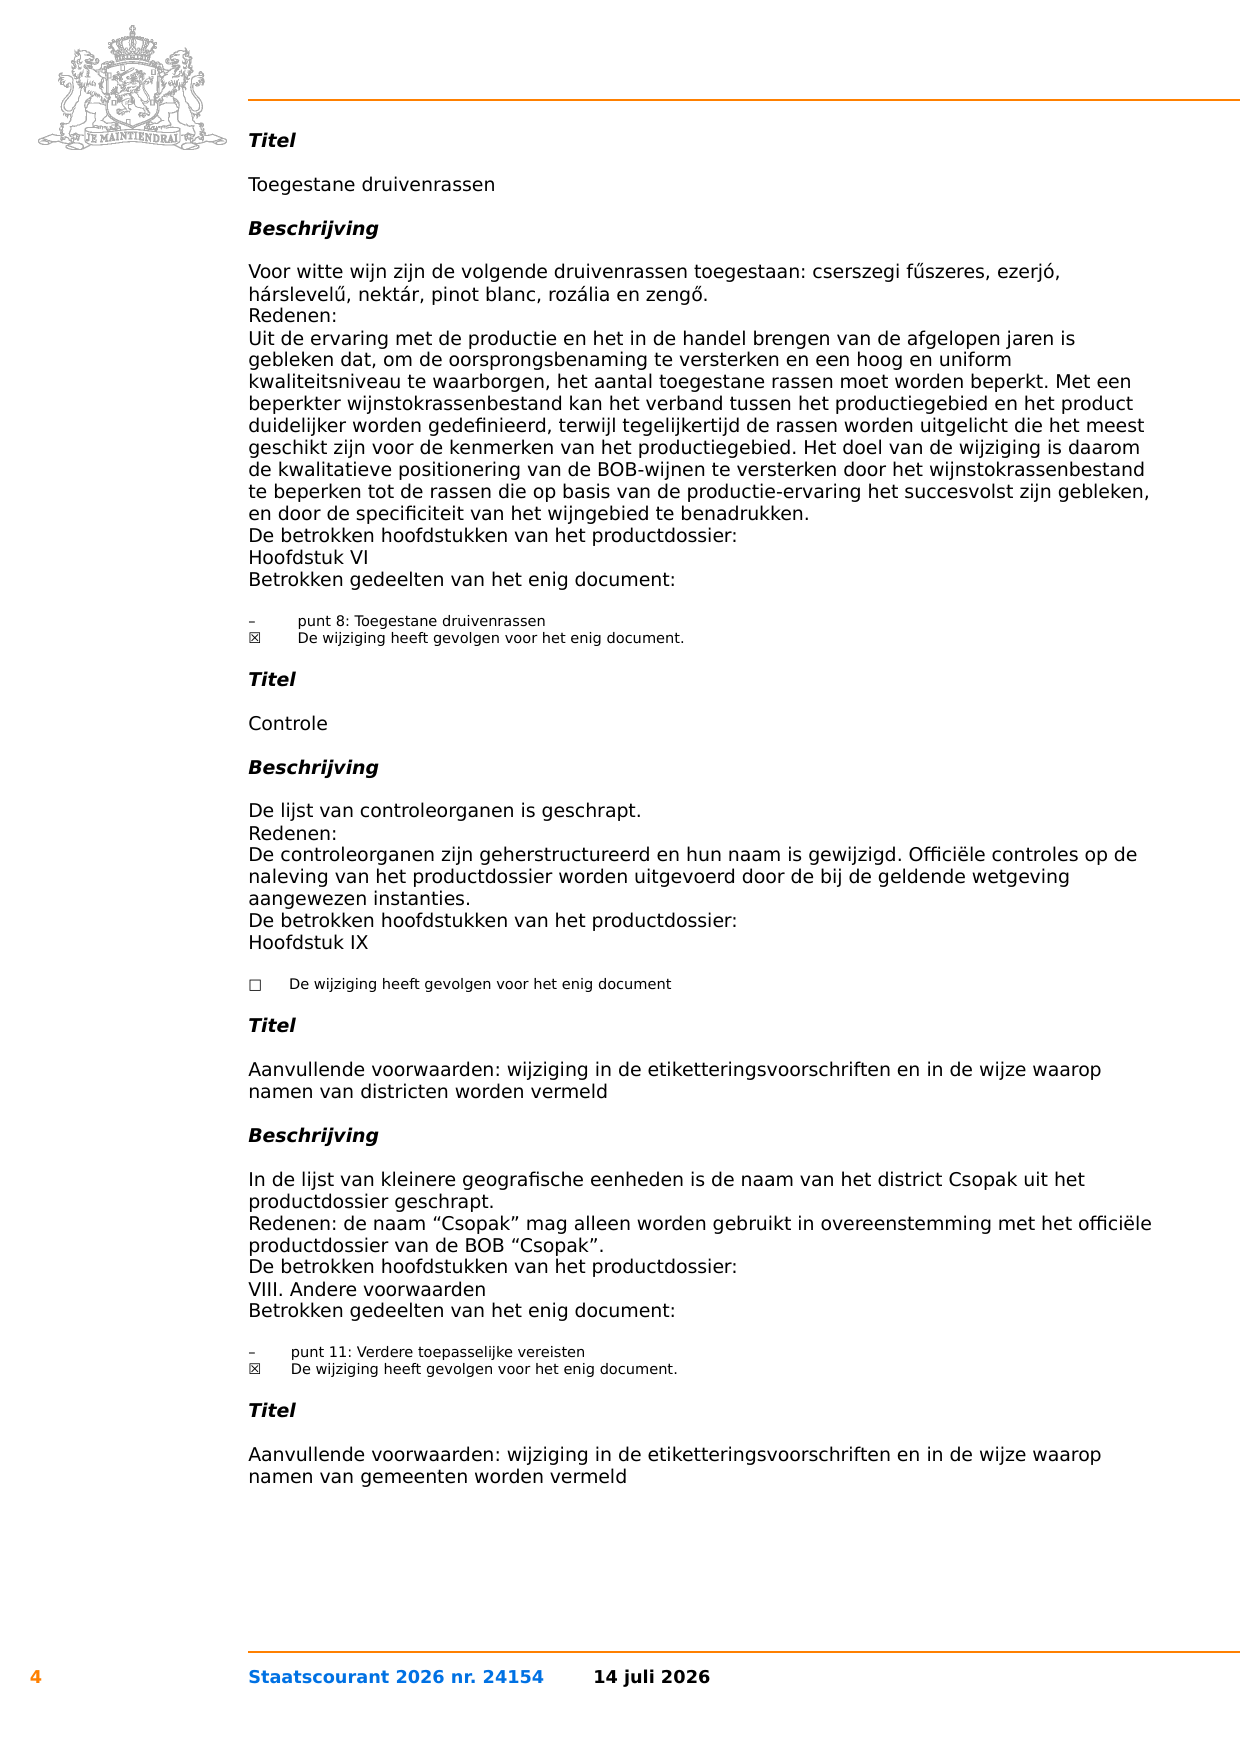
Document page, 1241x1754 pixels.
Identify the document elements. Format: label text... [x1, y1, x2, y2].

text VIII. Andere voorwaarden [248, 1278, 1163, 1300]
text Hoofdstuk VI [248, 547, 1163, 569]
text De controleorganen zijn geherstructureerd en hun naam is gewijzigd. Officiële controles op de naleving van het productdossier worden uitgevoerd door de bij de geldende wetgeving aangewezen instanties. [248, 844, 1163, 910]
text De betrokken hoofdstukken van het productdossier: [248, 1256, 1163, 1278]
subtitle Beschrijving [248, 218, 1163, 239]
table_header De wijziging heeft gevolgen voor het enig document [283, 976, 1163, 993]
table_header punt 11: Verdere toepasselijke vereisten [285, 1344, 1163, 1361]
table_header □ [248, 976, 283, 993]
table_header – [248, 613, 292, 630]
picture [38, 25, 227, 150]
text Aanvullende voorwaarden: wijziging in de etiketteringsvoorschriften en in de wijze waarop namen van gemeenten worden vermeld [248, 1444, 1163, 1488]
text De lijst van controleorganen is geschrapt. [248, 800, 1163, 822]
table_header – [248, 1344, 285, 1361]
text Hoofdstuk IX [248, 932, 1163, 954]
text De betrokken hoofdstukken van het productdossier: [248, 525, 1163, 547]
table_cell ☒ [248, 1361, 285, 1378]
text Redenen: [248, 822, 1163, 844]
table_header punt 8: Toegestane druivenrassen [292, 613, 1163, 630]
text Aanvullende voorwaarden: wijziging in de etiketteringsvoorschriften en in de wijze waarop namen van districten worden vermeld [248, 1059, 1163, 1103]
table_cell De wijziging heeft gevolgen voor het enig document. [285, 1361, 1163, 1378]
text Voor witte wijn zijn de volgende druivenrassen toegestaan: cserszegi fűszeres, ezerjó, hárslevelű, nektár, pinot blanc, rozália en zengő. [248, 261, 1163, 305]
text In de lijst van kleinere geografische eenheden is de naam van het district Csopak uit het productdossier geschrapt. [248, 1168, 1163, 1212]
text Redenen: [248, 305, 1163, 327]
text Redenen: de naam “Csopak” mag alleen worden gebruikt in overeenstemming met het officiële productdossier van de BOB “Csopak”. [248, 1212, 1163, 1256]
text Betrokken gedeelten van het enig document: [248, 1300, 1163, 1322]
subtitle Titel [248, 130, 1163, 152]
subtitle Beschrijving [248, 1125, 1163, 1147]
text De betrokken hoofdstukken van het productdossier: [248, 910, 1163, 932]
table_cell ☒ [248, 630, 292, 647]
subtitle Titel [248, 1400, 1163, 1422]
text Controle [248, 713, 1163, 735]
text Uit de ervaring met de productie en het in de handel brengen van de afgelopen jaren is gebleken dat, om de oorsprongsbenaming te versterken en een hoog en uniform kwaliteitsniveau te waarborgen, het aantal toegestane rassen moet worden beperkt. Met een beperkter wijnstokrassenbestand kan het verband tussen het productiegebied en het product duidelijker worden gedefinieerd, terwijl tegelijkertijd de rassen worden uitgelicht die het meest geschikt zijn voor de kenmerken van het productiegebied. Het doel van de wijziging is daarom de kwalitatieve positionering van de BOB-wijnen te versterken door het wijnstokrassenbestand te beperken tot de rassen die op basis van de productie-ervaring het succesvolst zijn gebleken, en door de specificiteit van het wijngebied te benadrukken. [248, 327, 1163, 525]
subtitle Titel [248, 1015, 1163, 1037]
table_cell De wijziging heeft gevolgen voor het enig document. [292, 630, 1163, 647]
subtitle Beschrijving [248, 757, 1163, 778]
subtitle Titel [248, 669, 1163, 691]
text Toegestane druivenrassen [248, 174, 1163, 196]
text Betrokken gedeelten van het enig document: [248, 569, 1163, 591]
